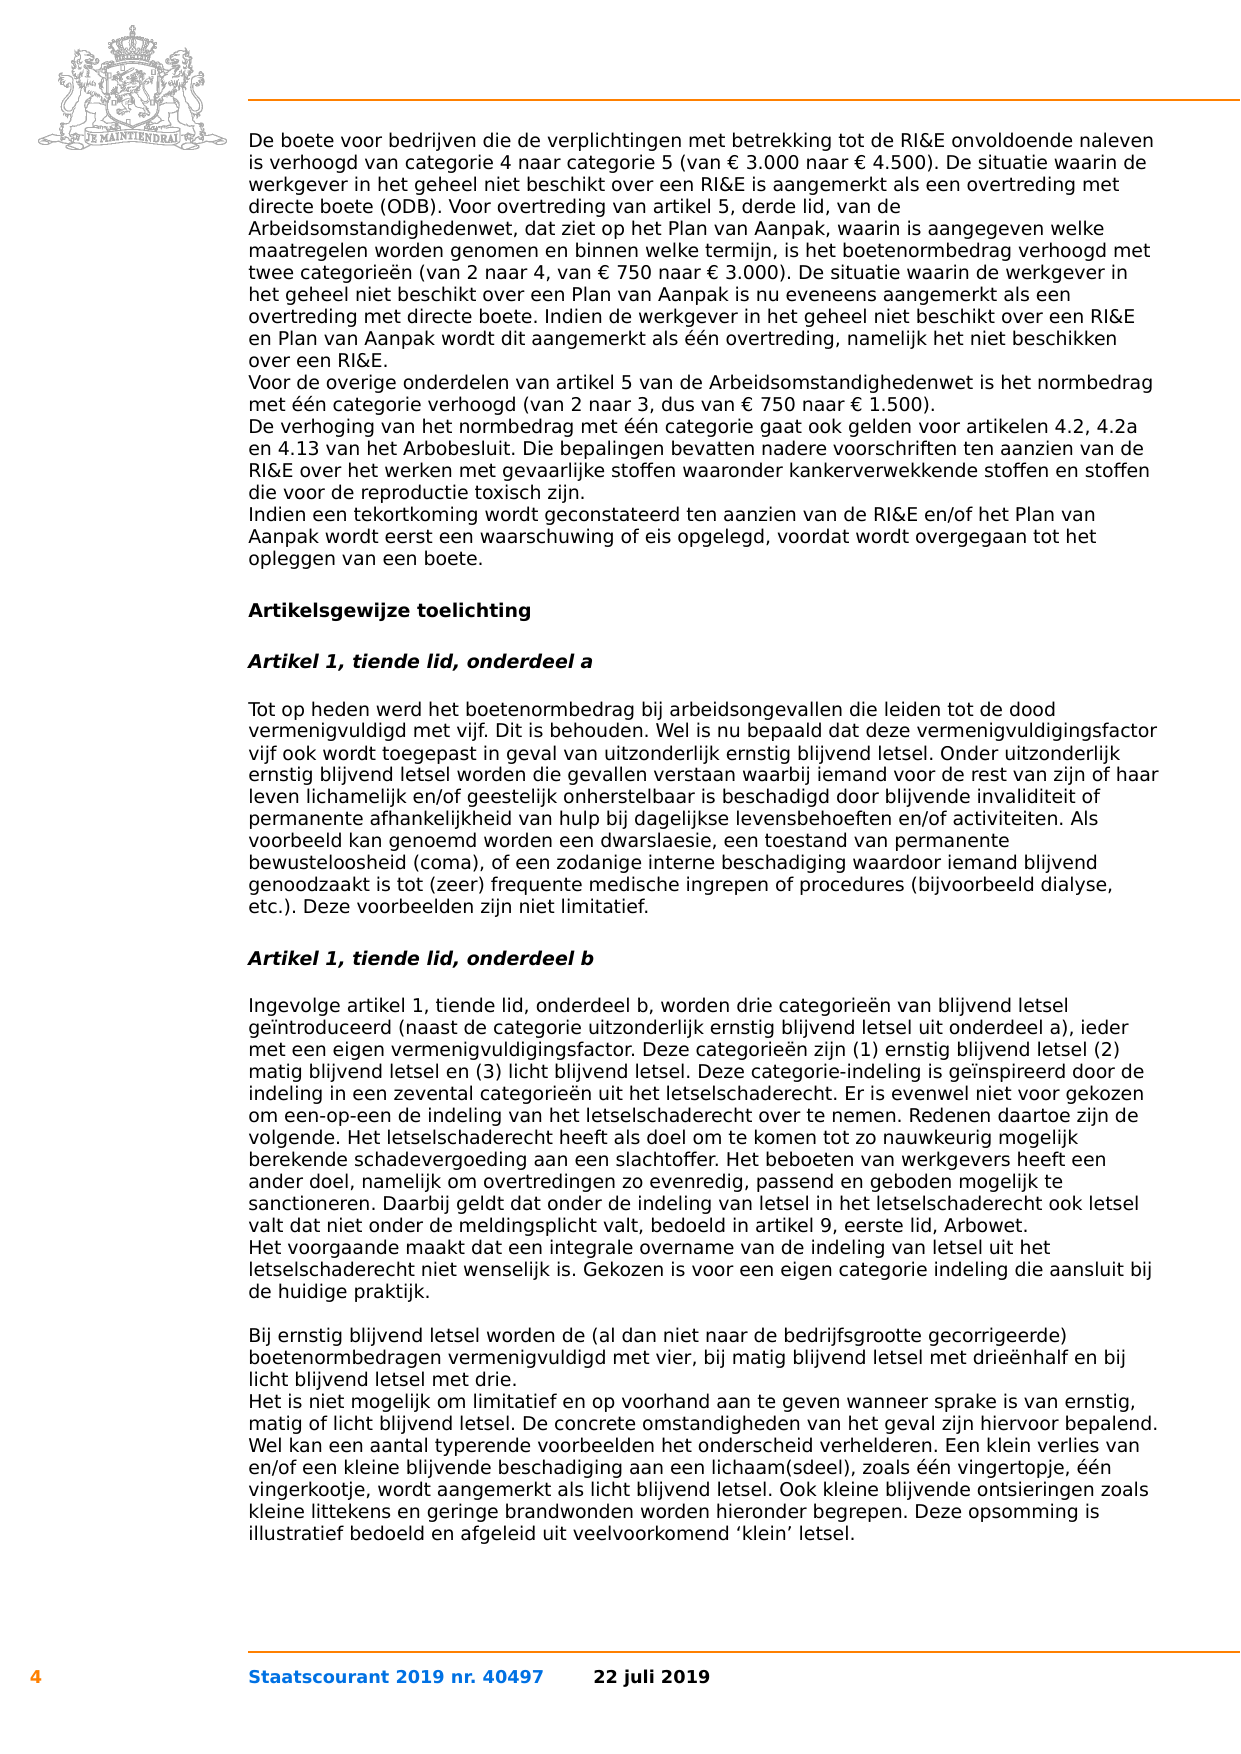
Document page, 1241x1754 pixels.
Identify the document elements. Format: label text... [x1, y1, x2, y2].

text Het is niet mogelijk om limitatief en op voorhand aan te geven wanneer sprake is van ernstig, matig of licht blijvend letsel. De concrete omstandigheden van het geval zijn hiervoor bepalend. Wel kan een aantal typerende voorbeelden het onderscheid verhelderen. Een klein verlies van en/of een kleine blijvende beschadiging aan een lichaam(sdeel), zoals één vingertopje, één vingerkootje, wordt aangemerkt als licht blijvend letsel. Ook kleine blijvende ontsieringen zoals kleine littekens en geringe brandwonden worden hieronder begrepen. Deze opsomming is illustratief bedoeld en afgeleid uit veelvoorkomend ‘klein’ letsel. [248, 1391, 1163, 1544]
text Het voorgaande maakt dat een integrale overname van de indeling van letsel uit het letselschaderecht niet wenselijk is. Gekozen is voor een eigen categorie indeling die aansluit bij de huidige praktijk. [248, 1237, 1163, 1303]
subtitle Artikelsgewijze toelichting [248, 599, 1163, 621]
text Voor de overige onderdelen van artikel 5 van de Arbeidsomstandighedenwet is het normbedrag met één categorie verhoogd (van 2 naar 3, dus van € 750 naar € 1.500). [248, 372, 1163, 416]
picture [38, 25, 227, 150]
subtitle Artikel 1, tiende lid, onderdeel a [248, 651, 1163, 673]
text Bij ernstig blijvend letsel worden de (al dan niet naar de bedrijfsgrootte gecorrigeerde) boetenormbedragen vermenigvuldigd met vier, bij matig blijvend letsel met drieënhalf en bij licht blijvend letsel met drie. [248, 1325, 1163, 1391]
subtitle Artikel 1, tiende lid, onderdeel b [248, 948, 1163, 970]
text Indien een tekortkoming wordt geconstateerd ten aanzien van de RI&E en/of het Plan van Aanpak wordt eerst een waarschuwing of eis opgelegd, voordat wordt overgegaan tot het opleggen van een boete. [248, 503, 1163, 569]
text De verhoging van het normbedrag met één categorie gaat ook gelden voor artikelen 4.2, 4.2a en 4.13 van het Arbobesluit. Die bepalingen bevatten nadere voorschriften ten aanzien van de RI&E over het werken met gevaarlijke stoffen waaronder kankerverwekkende stoffen en stoffen die voor de reproductie toxisch zijn. [248, 416, 1163, 503]
text Ingevolge artikel 1, tiende lid, onderdeel b, worden drie categorieën van blijvend letsel geïntroduceerd (naast de categorie uitzonderlijk ernstig blijvend letsel uit onderdeel a), ieder met een eigen vermenigvuldigingsfactor. Deze categorieën zijn (1) ernstig blijvend letsel (2) matig blijvend letsel en (3) licht blijvend letsel. Deze categorie-indeling is geïnspireerd door de indeling in een zevental categorieën uit het letselschaderecht. Er is evenwel niet voor gekozen om een-op-een de indeling van het letselschaderecht over te nemen. Redenen daartoe zijn de volgende. Het letselschaderecht heeft als doel om te komen tot zo nauwkeurig mogelijk berekende schadevergoeding aan een slachtoffer. Het beboeten van werkgevers heeft een ander doel, namelijk om overtredingen zo evenredig, passend en geboden mogelijk te sanctioneren. Daarbij geldt dat onder de indeling van letsel in het letselschaderecht ook letsel valt dat niet onder de meldingsplicht valt, bedoeld in artikel 9, eerste lid, Arbowet. [248, 995, 1163, 1237]
text De boete voor bedrijven die de verplichtingen met betrekking tot de RI&E onvoldoende naleven is verhoogd van categorie 4 naar categorie 5 (van € 3.000 naar € 4.500). De situatie waarin de werkgever in het geheel niet beschikt over een RI&E is aangemerkt als een overtreding met directe boete (ODB). Voor overtreding van artikel 5, derde lid, van de Arbeidsomstandighedenwet, dat ziet op het Plan van Aanpak, waarin is aangegeven welke maatregelen worden genomen en binnen welke termijn, is het boetenormbedrag verhoogd met twee categorieën (van 2 naar 4, van € 750 naar € 3.000). De situatie waarin de werkgever in het geheel niet beschikt over een Plan van Aanpak is nu eveneens aangemerkt als een overtreding met directe boete. Indien de werkgever in het geheel niet beschikt over een RI&E en Plan van Aanpak wordt dit aangemerkt als één overtreding, namelijk het niet beschikken over een RI&E. [248, 130, 1163, 372]
text Tot op heden werd het boetenormbedrag bij arbeidsongevallen die leiden tot de dood vermenigvuldigd met vijf. Dit is behouden. Wel is nu bepaald dat deze vermenigvuldigingsfactor vijf ook wordt toegepast in geval van uitzonderlijk ernstig blijvend letsel. Onder uitzonderlijk ernstig blijvend letsel worden die gevallen verstaan waarbij iemand voor de rest van zijn of haar leven lichamelijk en/of geestelijk onherstelbaar is beschadigd door blijvende invaliditeit of permanente afhankelijkheid van hulp bij dagelijkse levensbehoeften en/of activiteiten. Als voorbeeld kan genoemd worden een dwarslaesie, een toestand van permanente bewusteloosheid (coma), of een zodanige interne beschadiging waardoor iemand blijvend genoodzaakt is tot (zeer) frequente medische ingrepen of procedures (bijvoorbeeld dialyse, etc.). Deze voorbeelden zijn niet limitatief. [248, 698, 1163, 918]
